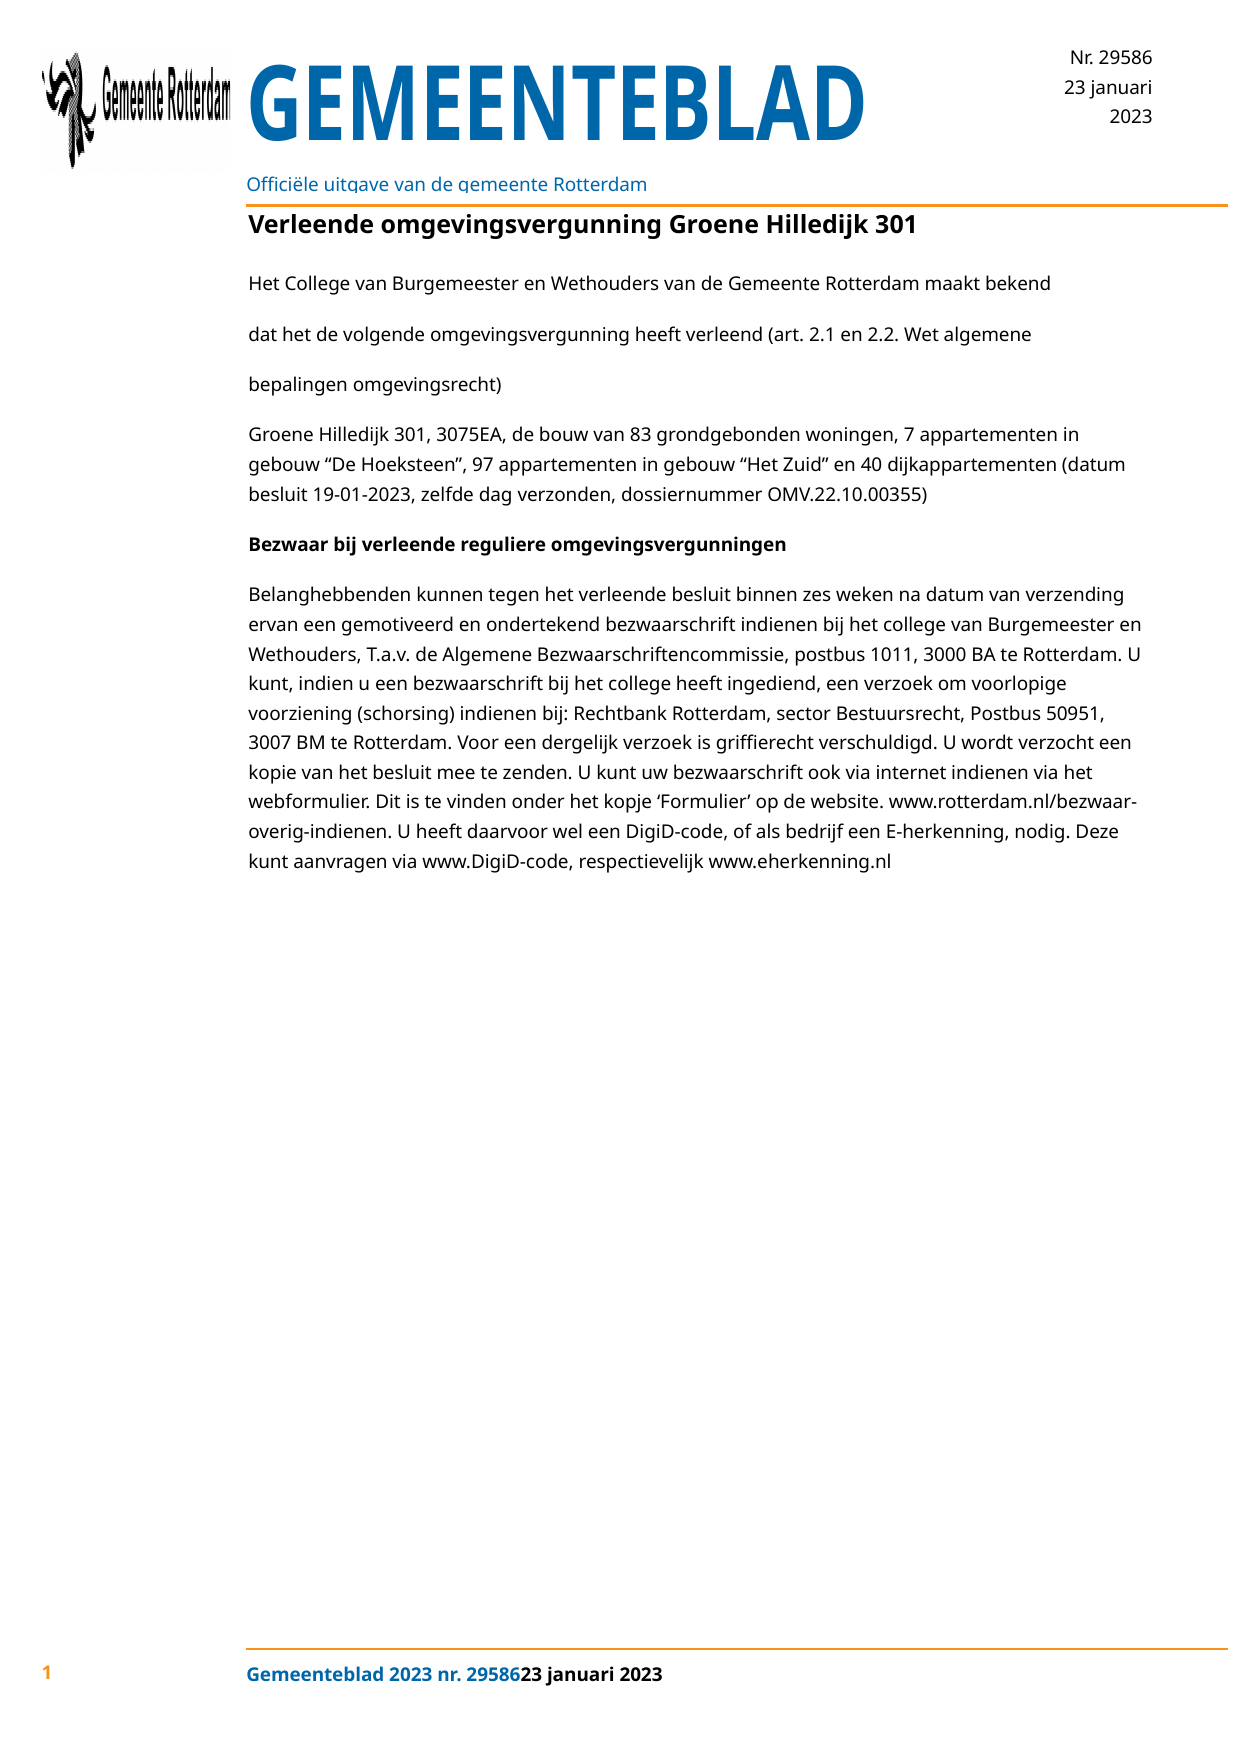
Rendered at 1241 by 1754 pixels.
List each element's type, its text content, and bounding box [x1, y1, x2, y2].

text bepalingen omgevingsrecht) [248, 371, 1152, 397]
picture [41, 47, 231, 172]
text Verleende omgevingsvergunning Groene Hilledijk 301 [248, 207, 1152, 241]
text Groene Hilledijk 301, 3075EA, de bouw van 83 grondgebonden woningen, 7 appartementen in gebouw “De Hoeksteen”, 97 appartementen in gebouw “Het Zuid” en 40 dijkappartementen (datum besluit 19-01-2023, zelfde dag verzonden, dossiernummer OMV.22.10.00355) [248, 422, 1152, 506]
text dat het de volgende omgevingsvergunning heeft verleend (art. 2.1 en 2.2. Wet algemene [248, 321, 1152, 346]
text Belanghebbenden kunnen tegen het verleende besluit binnen zes weken na datum van verzending ervan een gemotiveerd en ondertekend bezwaarschrift indienen bij het college van Burgemeester en Wethouders, T.a.v. de Algemene Bezwaarschriftencommissie, postbus 1011, 3000 BA te Rotterdam. U kunt, indien u een bezwaarschrift bij het college heeft ingediend, een verzoek om voorlopige voorziening (schorsing) indienen bij: Rechtbank Rotterdam, sector Bestuursrecht, Postbus 50951, 3007 BM te Rotterdam. Voor een dergelijk verzoek is griffierecht verschuldigd. U wordt verzocht een kopie van het besluit mee te zenden. U kunt uw bezwaarschrift ook via internet indienen via het webformulier. Dit is te vinden onder het kopje ‘Formulier’ op de website. www.rotterdam.nl/bezwaar-overig-indienen. U heeft daarvoor wel een DigiD-code, of als bedrijf een E-herkenning, nodig. Deze kunt aanvragen via www.DigiD-code, respectievelijk www.eherkenning.nl [248, 582, 1152, 873]
text Bezwaar bij verleende reguliere omgevingsvergunningen [248, 531, 1152, 557]
text Het College van Burgemeester en Wethouders van de Gemeente Rotterdam maakt bekend [248, 270, 1152, 296]
